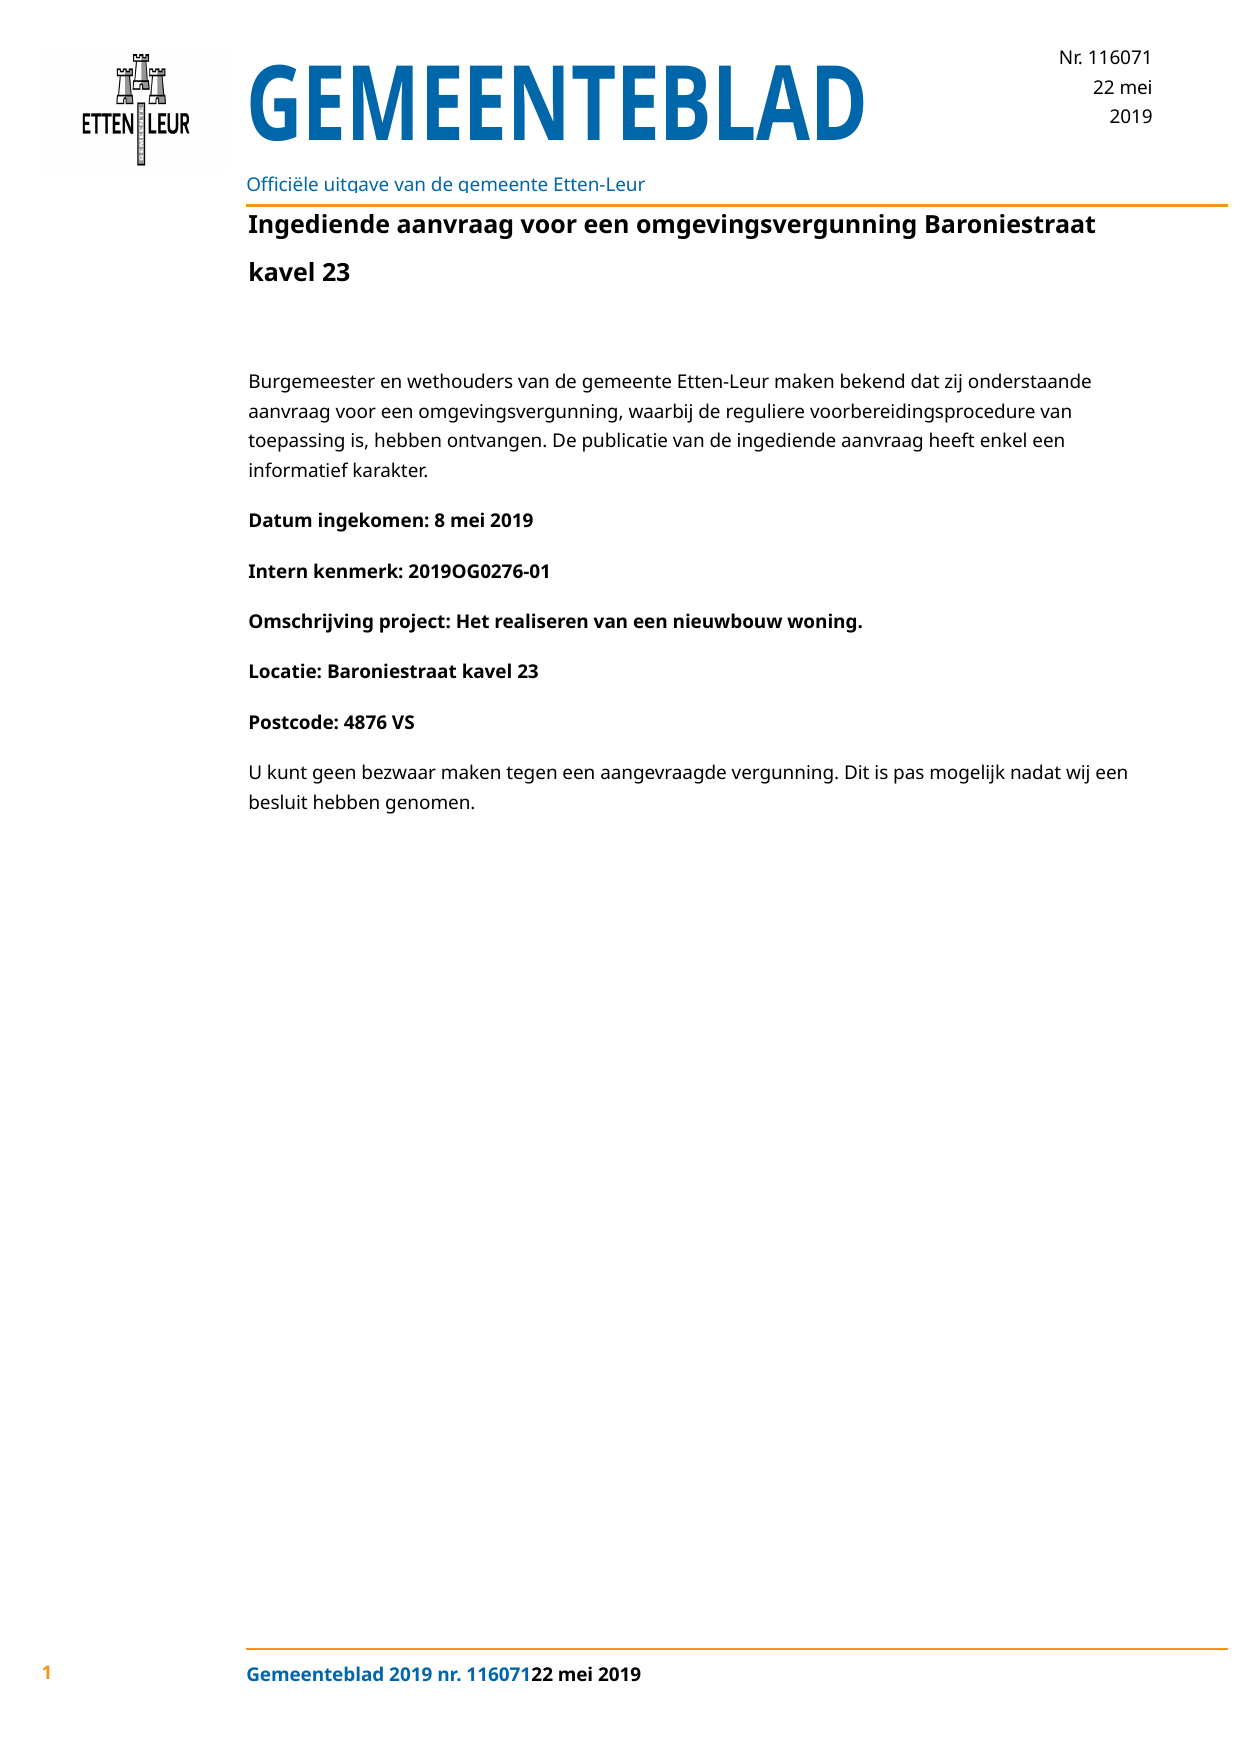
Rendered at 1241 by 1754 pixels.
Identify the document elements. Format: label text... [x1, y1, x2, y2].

text Intern kenmerk: 2019OG0276-01 [248, 558, 1152, 584]
text Ingediende aanvraag voor een omgevingsvergunning Baroniestraat kavel 23 [248, 207, 1152, 288]
text Omschrijving project: Het realiseren van een nieuwbouw woning. [248, 608, 1152, 634]
text Postcode: 4876 VS [248, 709, 1152, 735]
text U kunt geen bezwaar maken tegen een aangevraagde vergunning. Dit is pas mogelijk nadat wij een besluit hebben genomen. [248, 759, 1152, 815]
picture [41, 47, 231, 172]
text Locatie: Baroniestraat kavel 23 [248, 659, 1152, 684]
text Datum ingekomen: 8 mei 2019 [248, 507, 1152, 533]
text Burgemeester en wethouders van de gemeente Etten-Leur maken bekend dat zij onderstaande aanvraag voor een omgevingsvergunning, waarbij de reguliere voorbereidingsprocedure van toepassing is, hebben ontvangen. De publicatie van de ingediende aanvraag heeft enkel een informatief karakter. [248, 368, 1152, 483]
